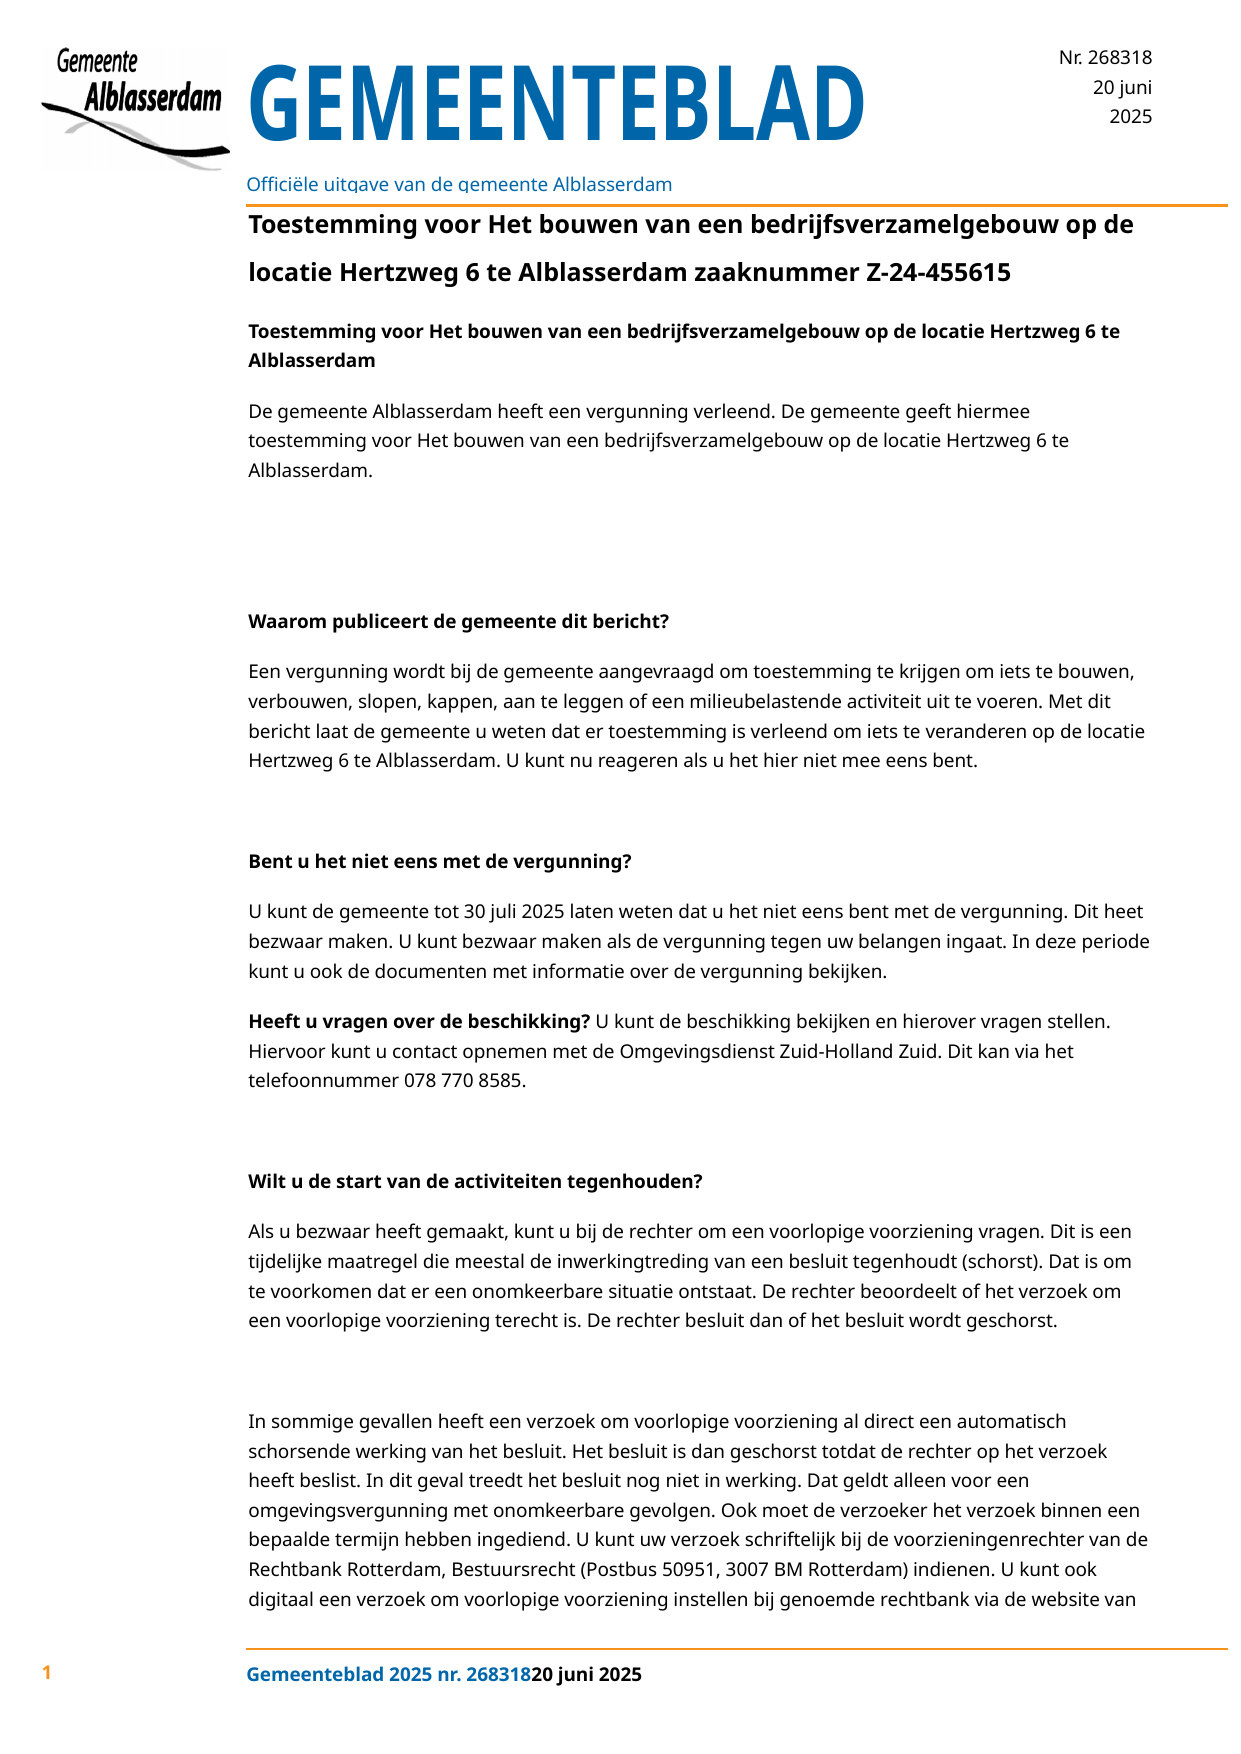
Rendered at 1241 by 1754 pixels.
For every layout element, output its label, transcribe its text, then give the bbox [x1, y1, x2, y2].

text U kunt de gemeente tot 30 juli 2025 laten weten dat u het niet eens bent met de vergunning. Dit heet bezwaar maken. U kunt bezwaar maken als de vergunning tegen uw belangen ingaat. In deze periode kunt u ook de documenten met informatie over de vergunning bekijken. [248, 899, 1152, 984]
text Toestemming voor Het bouwen van een bedrijfsverzamelgebouw op de locatie Hertzweg 6 te Alblasserdam zaaknummer Z-24-455615 [248, 207, 1152, 288]
text Wilt u de start van de activiteiten tegenhouden? [248, 1168, 1152, 1194]
text Bent u het niet eens met de vergunning? [248, 848, 1152, 874]
text De gemeente Alblasserdam heeft een vergunning verleend. De gemeente geeft hiermee toestemming voor Het bouwen van een bedrijfsverzamelgebouw op de locatie Hertzweg 6 te Alblasserdam. [248, 398, 1152, 483]
text Een vergunning wordt bij de gemeente aangevraagd om toestemming te krijgen om iets te bouwen, verbouwen, slopen, kappen, aan te leggen of een milieubelastende activiteit uit te voeren. Met dit bericht laat de gemeente u weten dat er toestemming is verleend om iets te veranderen op de locatie Hertzweg 6 te Alblasserdam. U kunt nu reageren als u het hier niet mee eens bent. [248, 659, 1152, 773]
text Toestemming voor Het bouwen van een bedrijfsverzamelgebouw op de locatie Hertzweg 6 te Alblasserdam [248, 318, 1152, 373]
picture [41, 47, 231, 172]
text In sommige gevallen heeft een verzoek om voorlopige voorziening al direct een automatisch schorsende werking van het besluit. Het besluit is dan geschorst totdat de rechter op het verzoek heeft beslist. In dit geval treedt het besluit nog niet in werking. Dat geldt alleen voor een omgevingsvergunning met onomkeerbare gevolgen. Ook moet de verzoeker het verzoek binnen een bepaalde termijn hebben ingediend. U kunt uw verzoek schriftelijk bij de voorzieningenrechter van de Rechtbank Rotterdam, Bestuursrecht (Postbus 50951, 3007 BM Rotterdam) indienen. U kunt ook digitaal een verzoek om voorlopige voorziening instellen bij genoemde rechtbank via de website van [248, 1408, 1152, 1612]
text Heeft u vragen over de beschikking? U kunt de beschikking bekijken en hierover vragen stellen. Hiervoor kunt u contact opnemen met de Omgevingsdienst Zuid-Holland Zuid. Dit kan via het telefoonnummer 078 770 8585. [248, 1008, 1152, 1093]
text Als u bezwaar heeft gemaakt, kunt u bij de rechter om een voorlopige voorziening vragen. Dit is een tijdelijke maatregel die meestal de inwerkingtreding van een besluit tegenhoudt (schorst). Dat is om te voorkomen dat er een onomkeerbare situatie ontstaat. De rechter beoordeelt of het verzoek om een voorlopige voorziening terecht is. De rechter besluit dan of het besluit wordt geschorst. [248, 1219, 1152, 1333]
text Waarom publiceert de gemeente dit bericht? [248, 608, 1152, 634]
